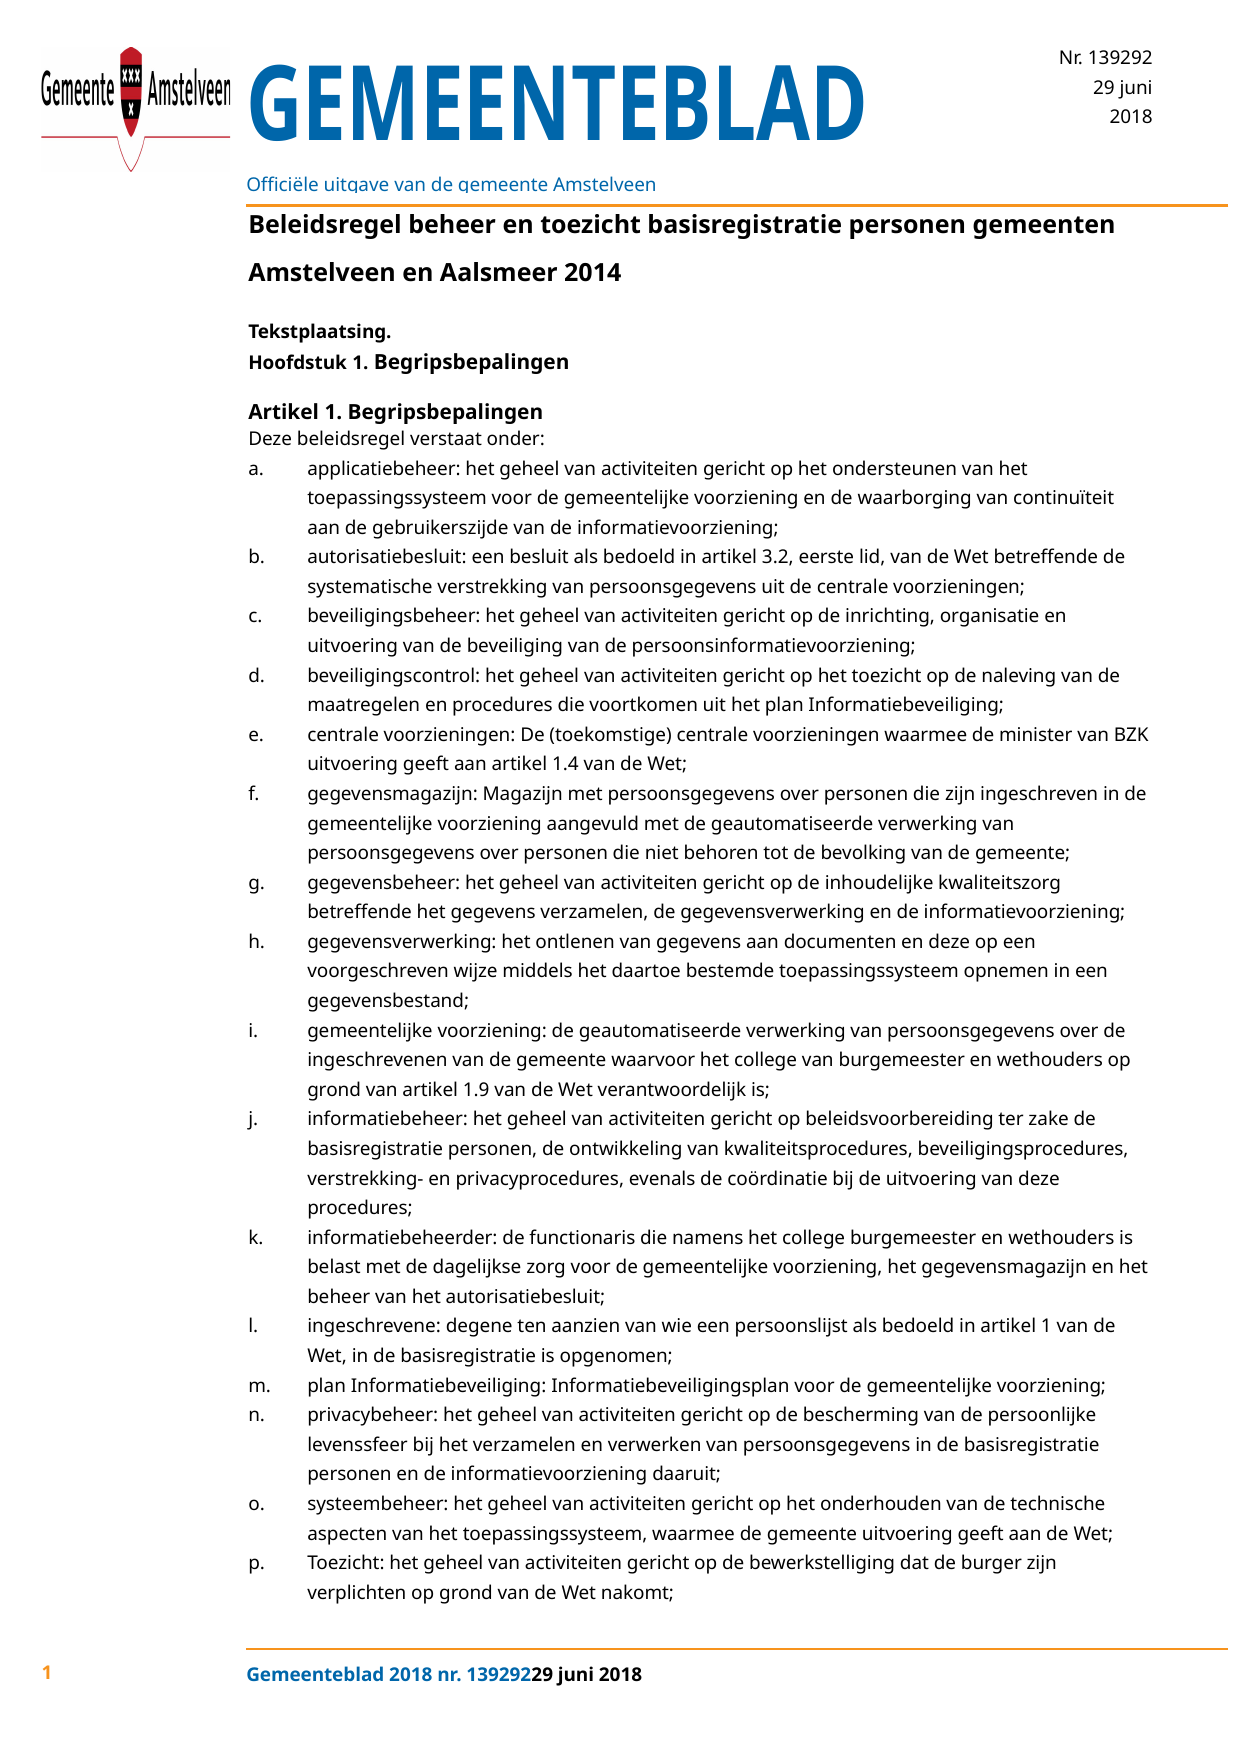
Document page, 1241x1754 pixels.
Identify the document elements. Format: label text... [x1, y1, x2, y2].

list gegevensverwerking: het ontlenen van gegevens aan documenten en deze op een voorgeschreven wijze middels het daartoe bestemde toepassingssysteem opnemen in een gegevensbestand; [248, 928, 1152, 1013]
text Artikel 1. Begripsbepalingen [248, 397, 1152, 425]
list autorisatiebesluit: een besluit als bedoeld in artikel 3.2, eerste lid, van de Wet betreffende de systematische verstrekking van persoonsgegevens uit de centrale voorzieningen; [248, 543, 1152, 599]
text Deze beleidsregel verstaat onder: [248, 425, 1152, 451]
list applicatiebeheer: het geheel van activiteiten gericht op het ondersteunen van het toepassingssysteem voor de gemeentelijke voorziening en de waarborging van continuïteit aan de gebruikerszijde van de informatievoorziening; [248, 455, 1152, 540]
list Toezicht: het geheel van activiteiten gericht op de bewerkstelliging dat de burger zijn verplichten op grond van de Wet nakomt; [248, 1549, 1152, 1605]
list informatiebeheerder: de functionaris die namens het college burgemeester en wethouders is belast met de dagelijkse zorg voor de gemeentelijke voorziening, het gegevensmagazijn en het beheer van het autorisatiebesluit; [248, 1224, 1152, 1309]
text Beleidsregel beheer en toezicht basisregistratie personen gemeenten Amstelveen en Aalsmeer 2014 [248, 207, 1152, 288]
list informatiebeheer: het geheel van activiteiten gericht op beleidsvoorbereiding ter zake de basisregistratie personen, de ontwikkeling van kwaliteitsprocedures, beveiligingsprocedures, verstrekking- en privacyprocedures, evenals de coördinatie bij de uitvoering van deze procedures; [248, 1106, 1152, 1220]
list centrale voorzieningen: De (toekomstige) centrale voorzieningen waarmee de minister van BZK uitvoering geeft aan artikel 1.4 van de Wet; [248, 721, 1152, 776]
list privacybeheer: het geheel van activiteiten gericht op de bescherming van de persoonlijke levenssfeer bij het verzamelen en verwerken van persoonsgegevens in de basisregistratie personen en de informatievoorziening daaruit; [248, 1401, 1152, 1486]
list plan Informatiebeveiliging: Informatiebeveiligingsplan voor de gemeentelijke voorziening; [248, 1372, 1152, 1398]
list beveiligingscontrol: het geheel van activiteiten gericht op het toezicht op de naleving van de maatregelen en procedures die voortkomen uit het plan Informatiebeveiliging; [248, 662, 1152, 717]
list systeembeheer: het geheel van activiteiten gericht op het onderhouden van de technische aspecten van het toepassingssysteem, waarmee de gemeente uitvoering geeft aan de Wet; [248, 1490, 1152, 1546]
list gegevensmagazijn: Magazijn met persoonsgegevens over personen die zijn ingeschreven in de gemeentelijke voorziening aangevuld met de geautomatiseerde verwerking van persoonsgegevens over personen die niet behoren tot de bevolking van de gemeente; [248, 780, 1152, 865]
text Tekstplaatsing. [248, 318, 1152, 344]
text Hoofdstuk 1. Begripsbepalingen [248, 347, 1152, 376]
list ingeschrevene: degene ten aanzien van wie een persoonslijst als bedoeld in artikel 1 van de Wet, in de basisregistratie is opgenomen; [248, 1313, 1152, 1368]
list beveiligingsbeheer: het geheel van activiteiten gericht op de inrichting, organisatie en uitvoering van de beveiliging van de persoonsinformatievoorziening; [248, 603, 1152, 658]
picture [41, 47, 231, 172]
list gegevensbeheer: het geheel van activiteiten gericht op de inhoudelijke kwaliteitszorg betreffende het gegevens verzamelen, de gegevensverwerking en de informatievoorziening; [248, 869, 1152, 924]
list gemeentelijke voorziening: de geautomatiseerde verwerking van persoonsgegevens over de ingeschrevenen van de gemeente waarvoor het college van burgemeester en wethouders op grond van artikel 1.9 van de Wet verantwoordelijk is; [248, 1017, 1152, 1102]
